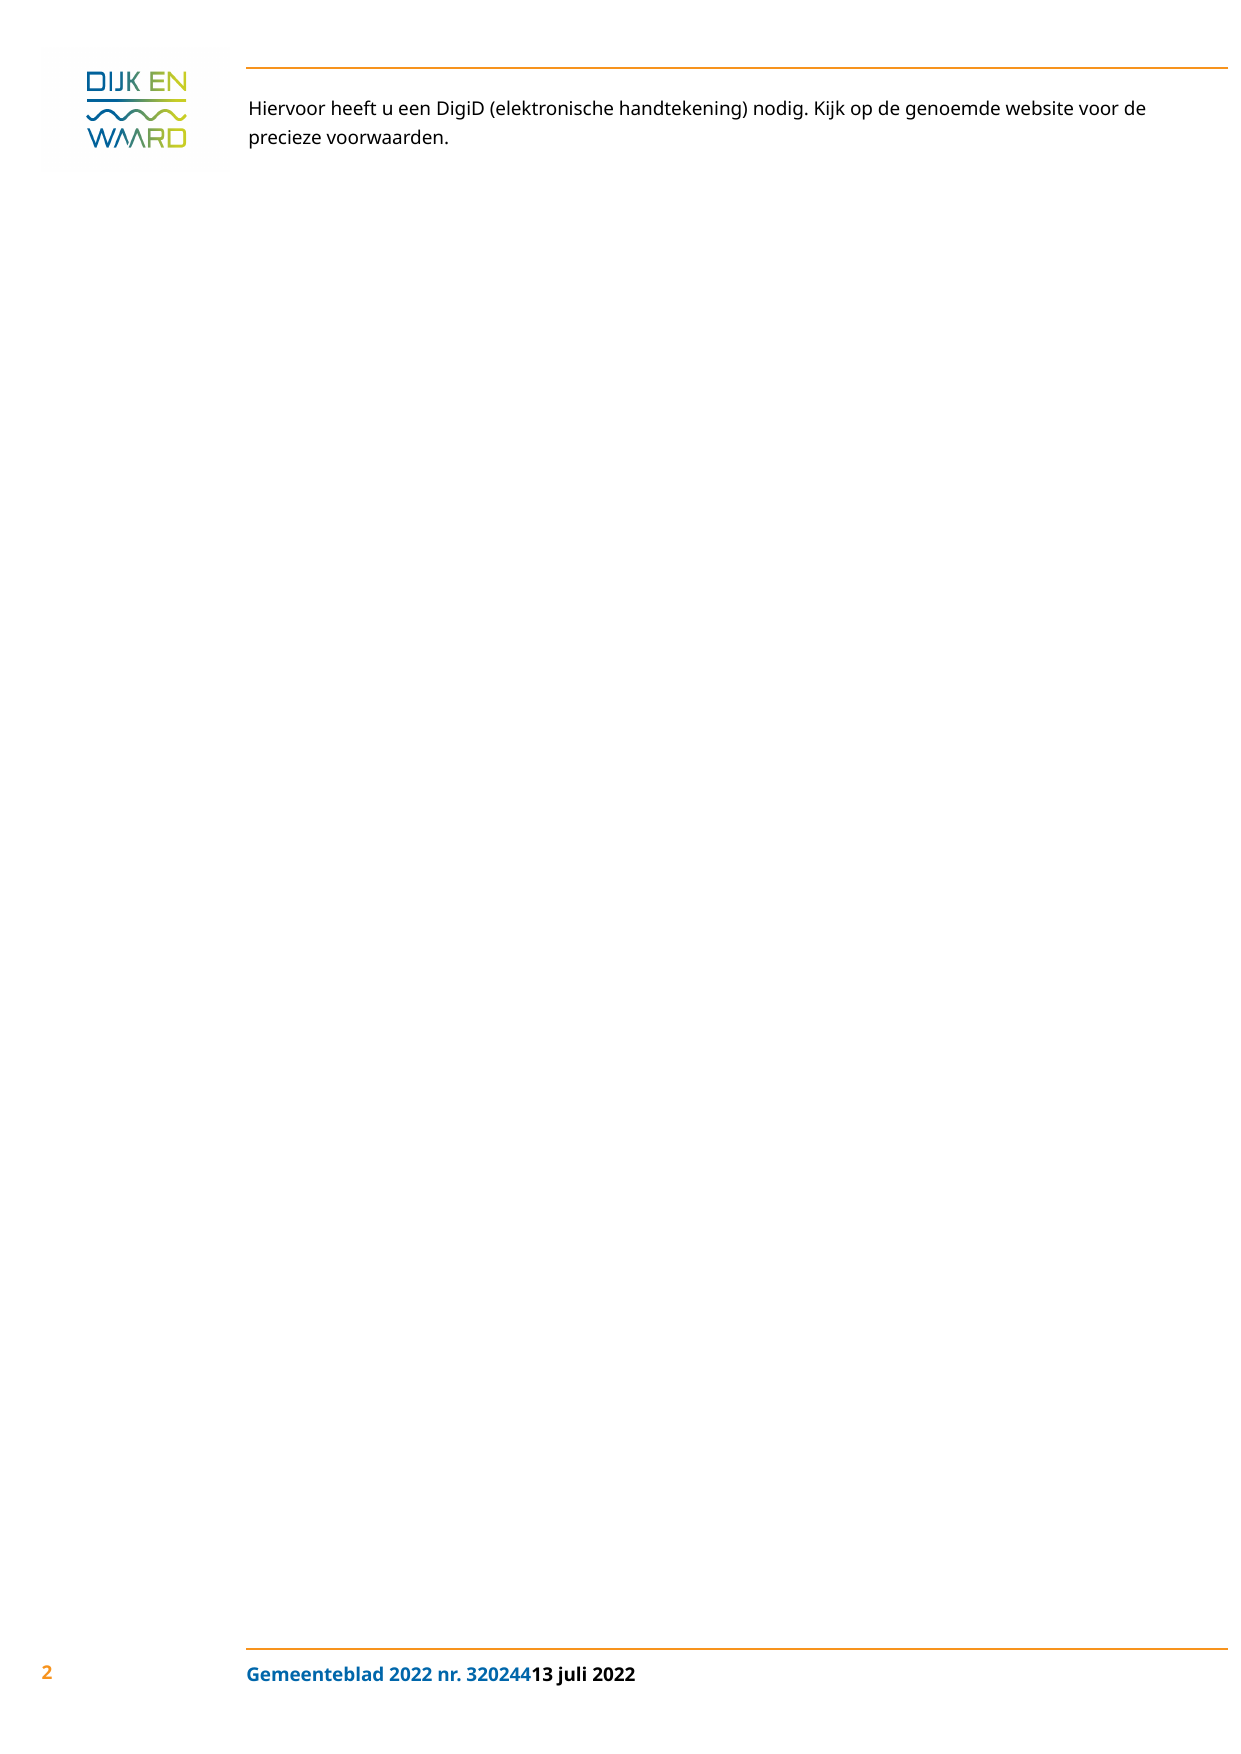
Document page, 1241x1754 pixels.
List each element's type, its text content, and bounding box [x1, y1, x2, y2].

picture [41, 47, 231, 172]
text Hiervoor heeft u een DigiD (elektronische handtekening) nodig. Kijk op de genoemde website voor de precieze voorwaarden. [248, 95, 1152, 150]
